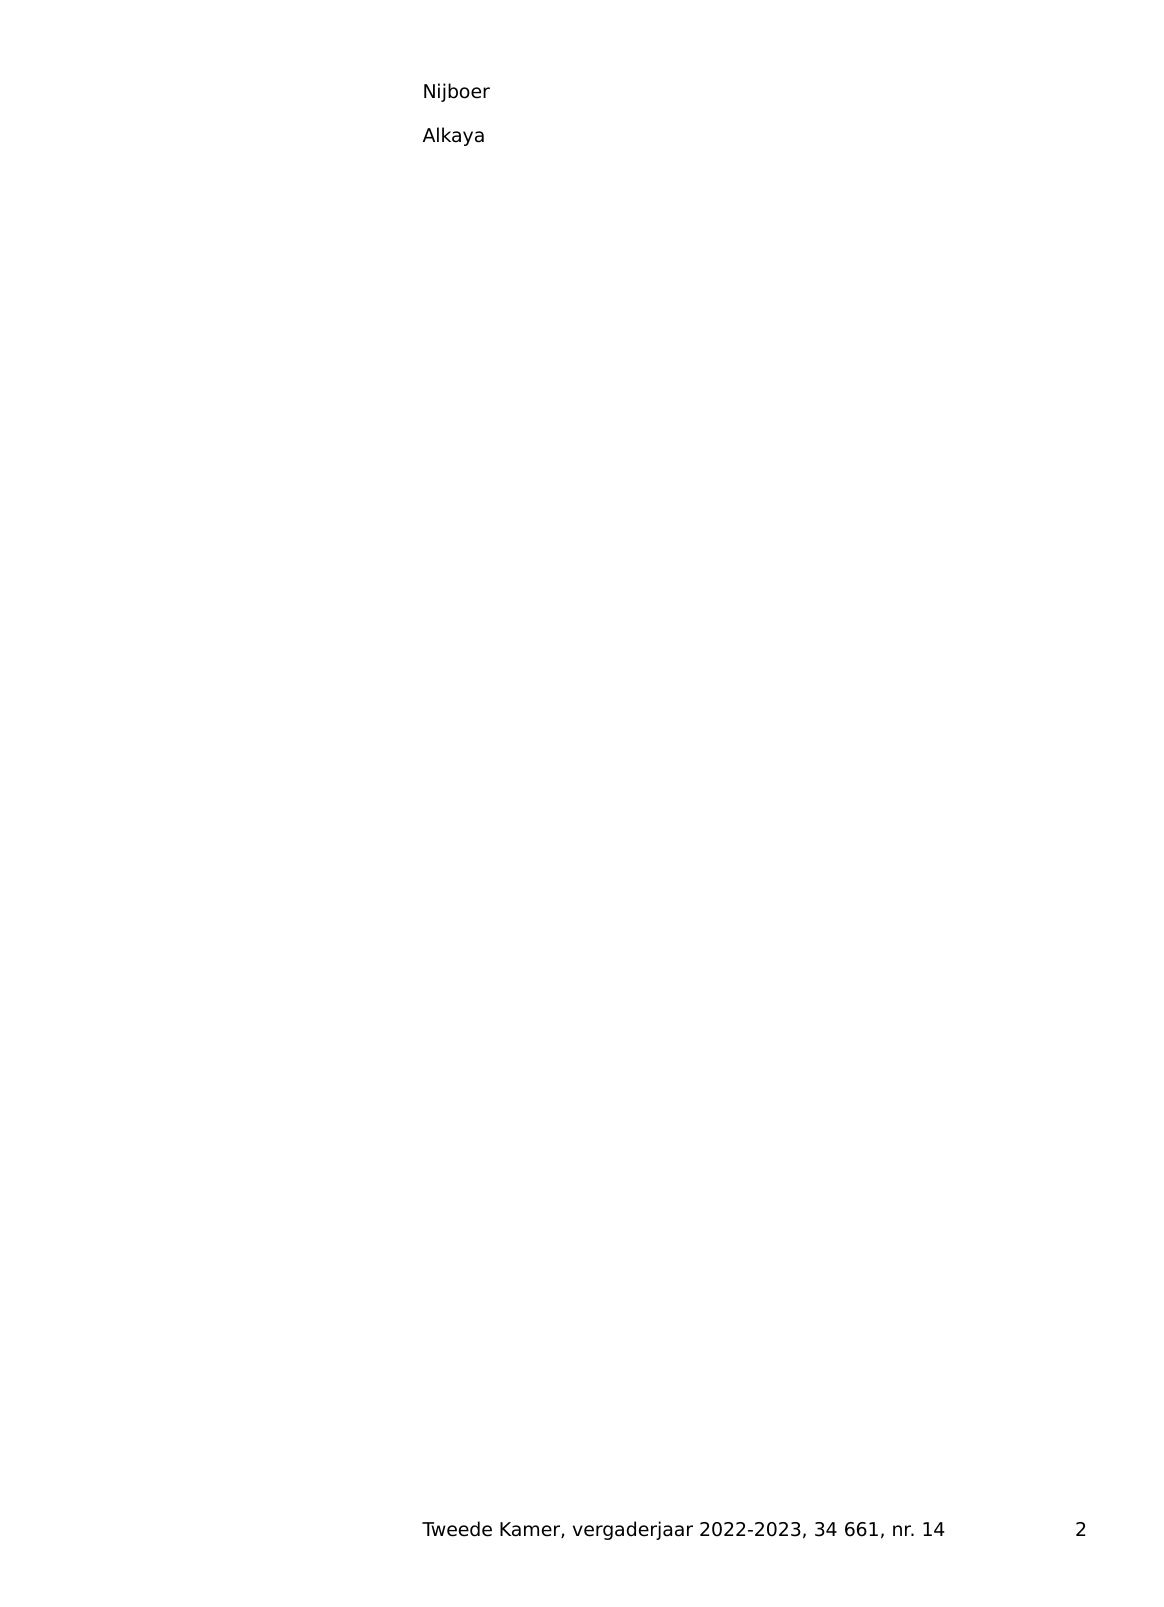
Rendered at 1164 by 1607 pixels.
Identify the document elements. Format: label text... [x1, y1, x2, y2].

text Nijboer Alkaya [422, 59, 1087, 147]
